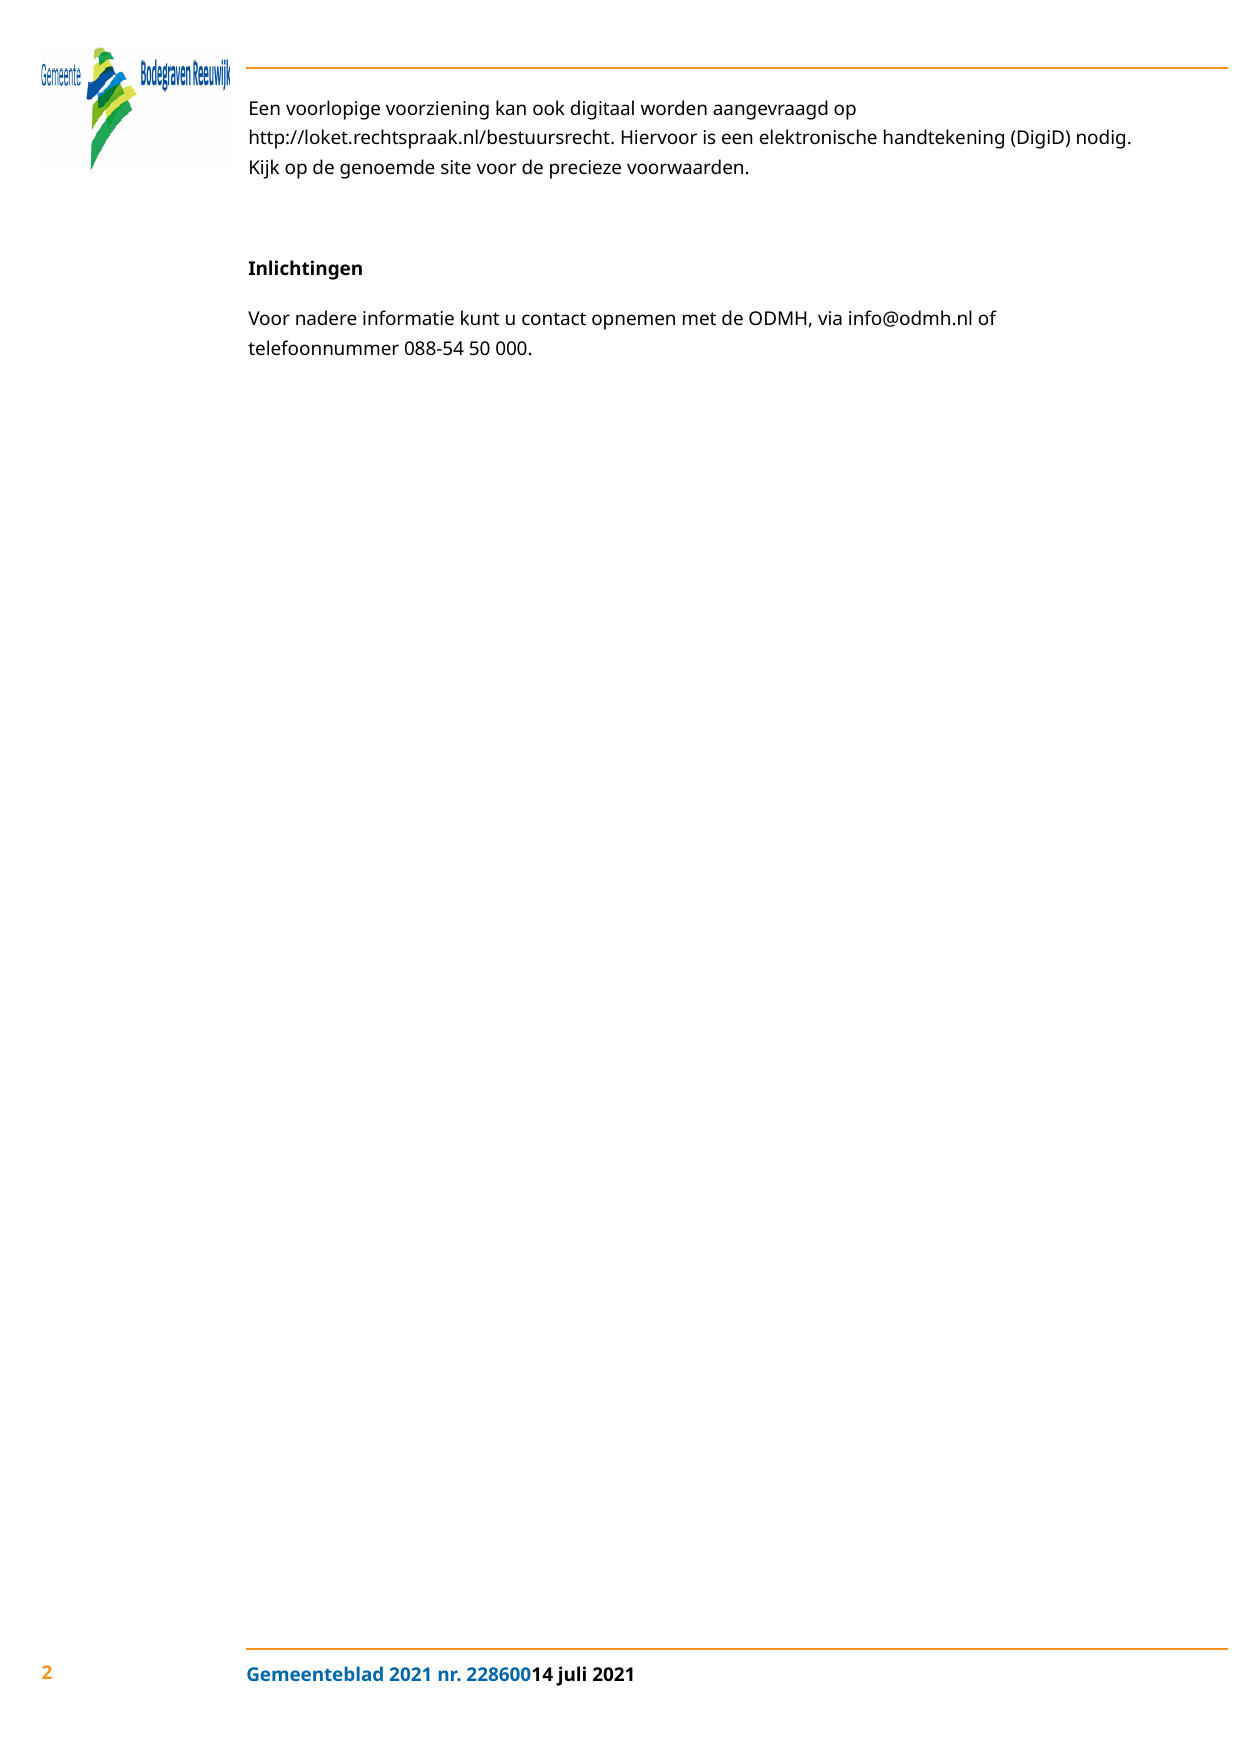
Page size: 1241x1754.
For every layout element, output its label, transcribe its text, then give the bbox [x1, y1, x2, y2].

text Voor nadere informatie kunt u contact opnemen met de ODMH, via info@odmh.nl of telefoonnummer 088-54 50 000. [248, 305, 1152, 361]
text Een voorlopige voorziening kan ook digitaal worden aangevraagd op http://loket.rechtspraak.nl/bestuursrecht. Hiervoor is een elektronische handtekening (DigiD) nodig. Kijk op de genoemde site voor de precieze voorwaarden. [248, 95, 1152, 180]
picture [41, 47, 231, 172]
text Inlichtingen [248, 255, 1152, 281]
